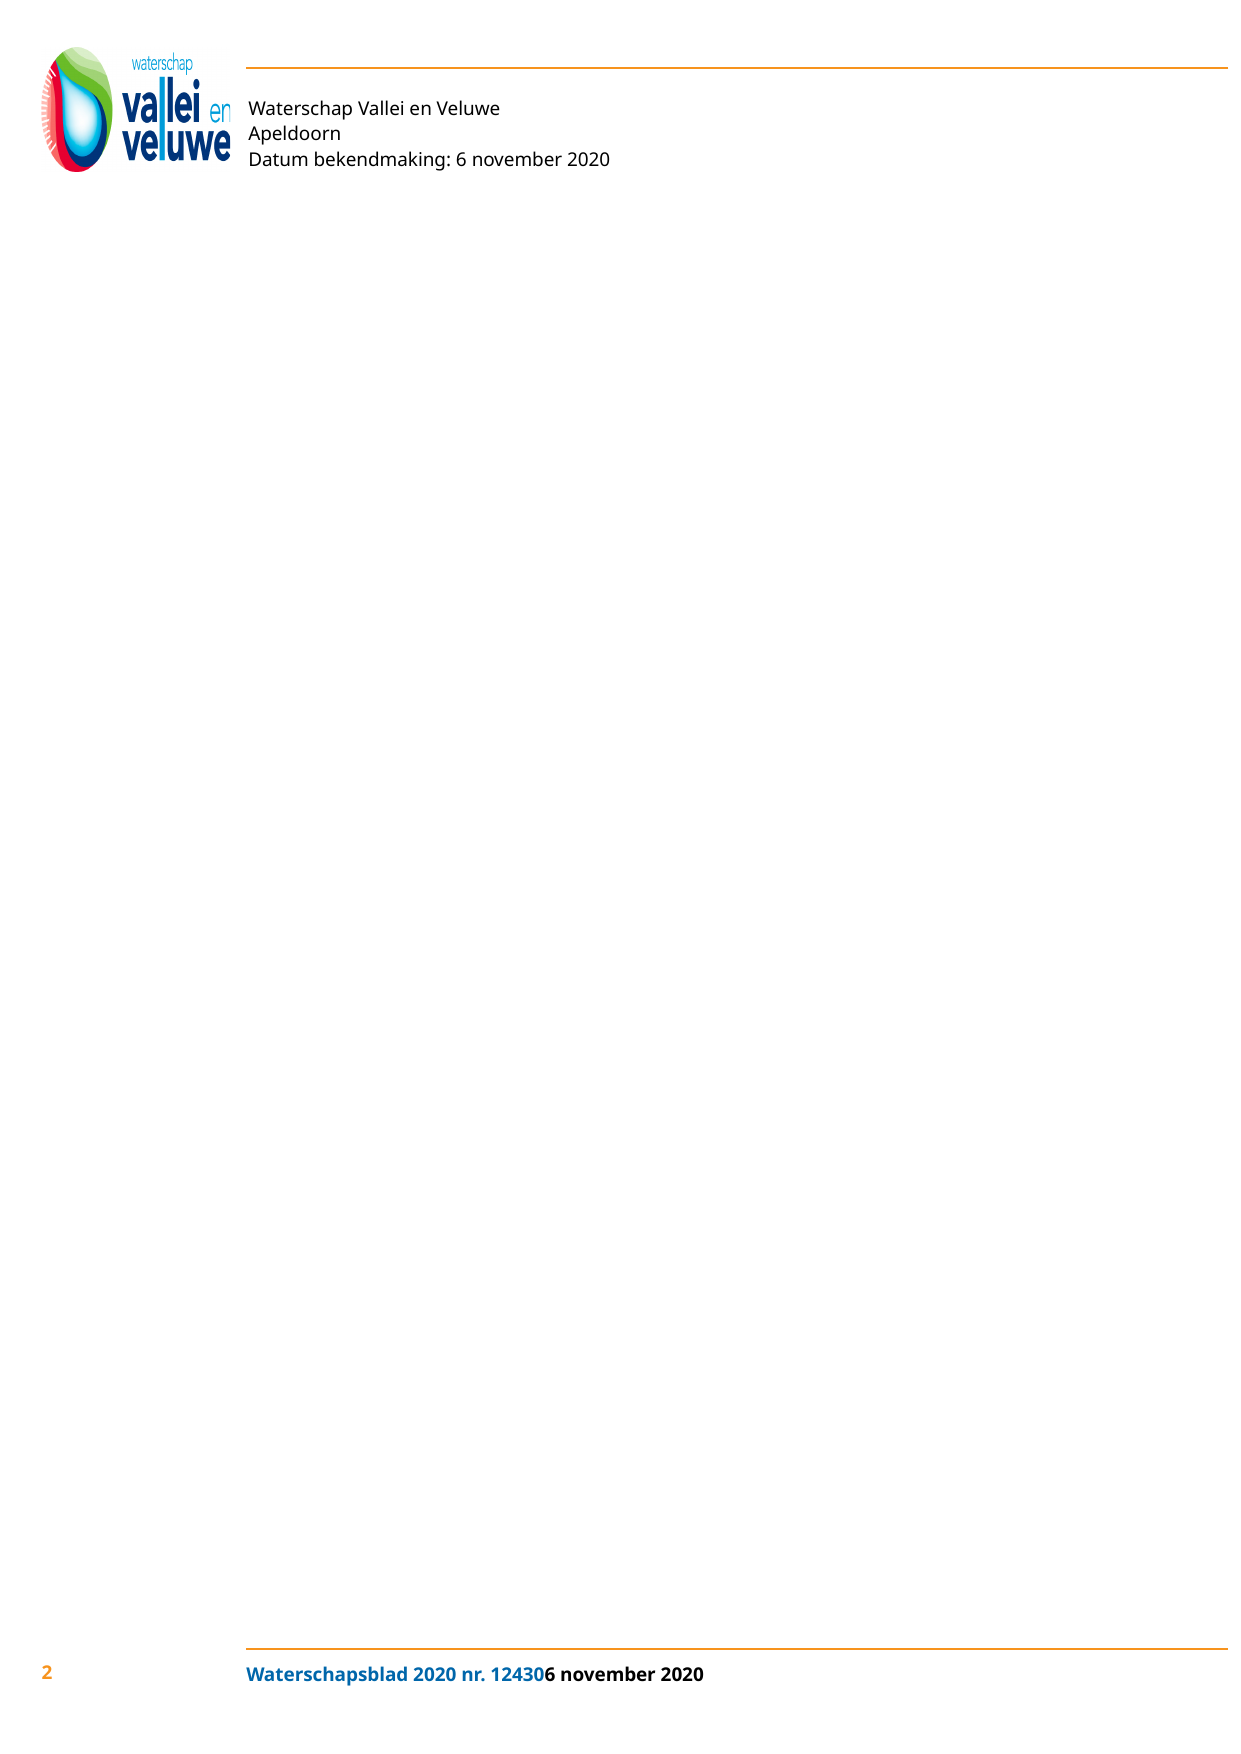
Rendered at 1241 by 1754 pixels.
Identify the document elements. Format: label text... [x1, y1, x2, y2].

text Apeldoorn [248, 121, 1152, 146]
text Waterschap Vallei en Veluwe [248, 95, 1152, 121]
picture [41, 47, 231, 172]
text Datum bekendmaking: 6 november 2020 [248, 146, 1152, 172]
